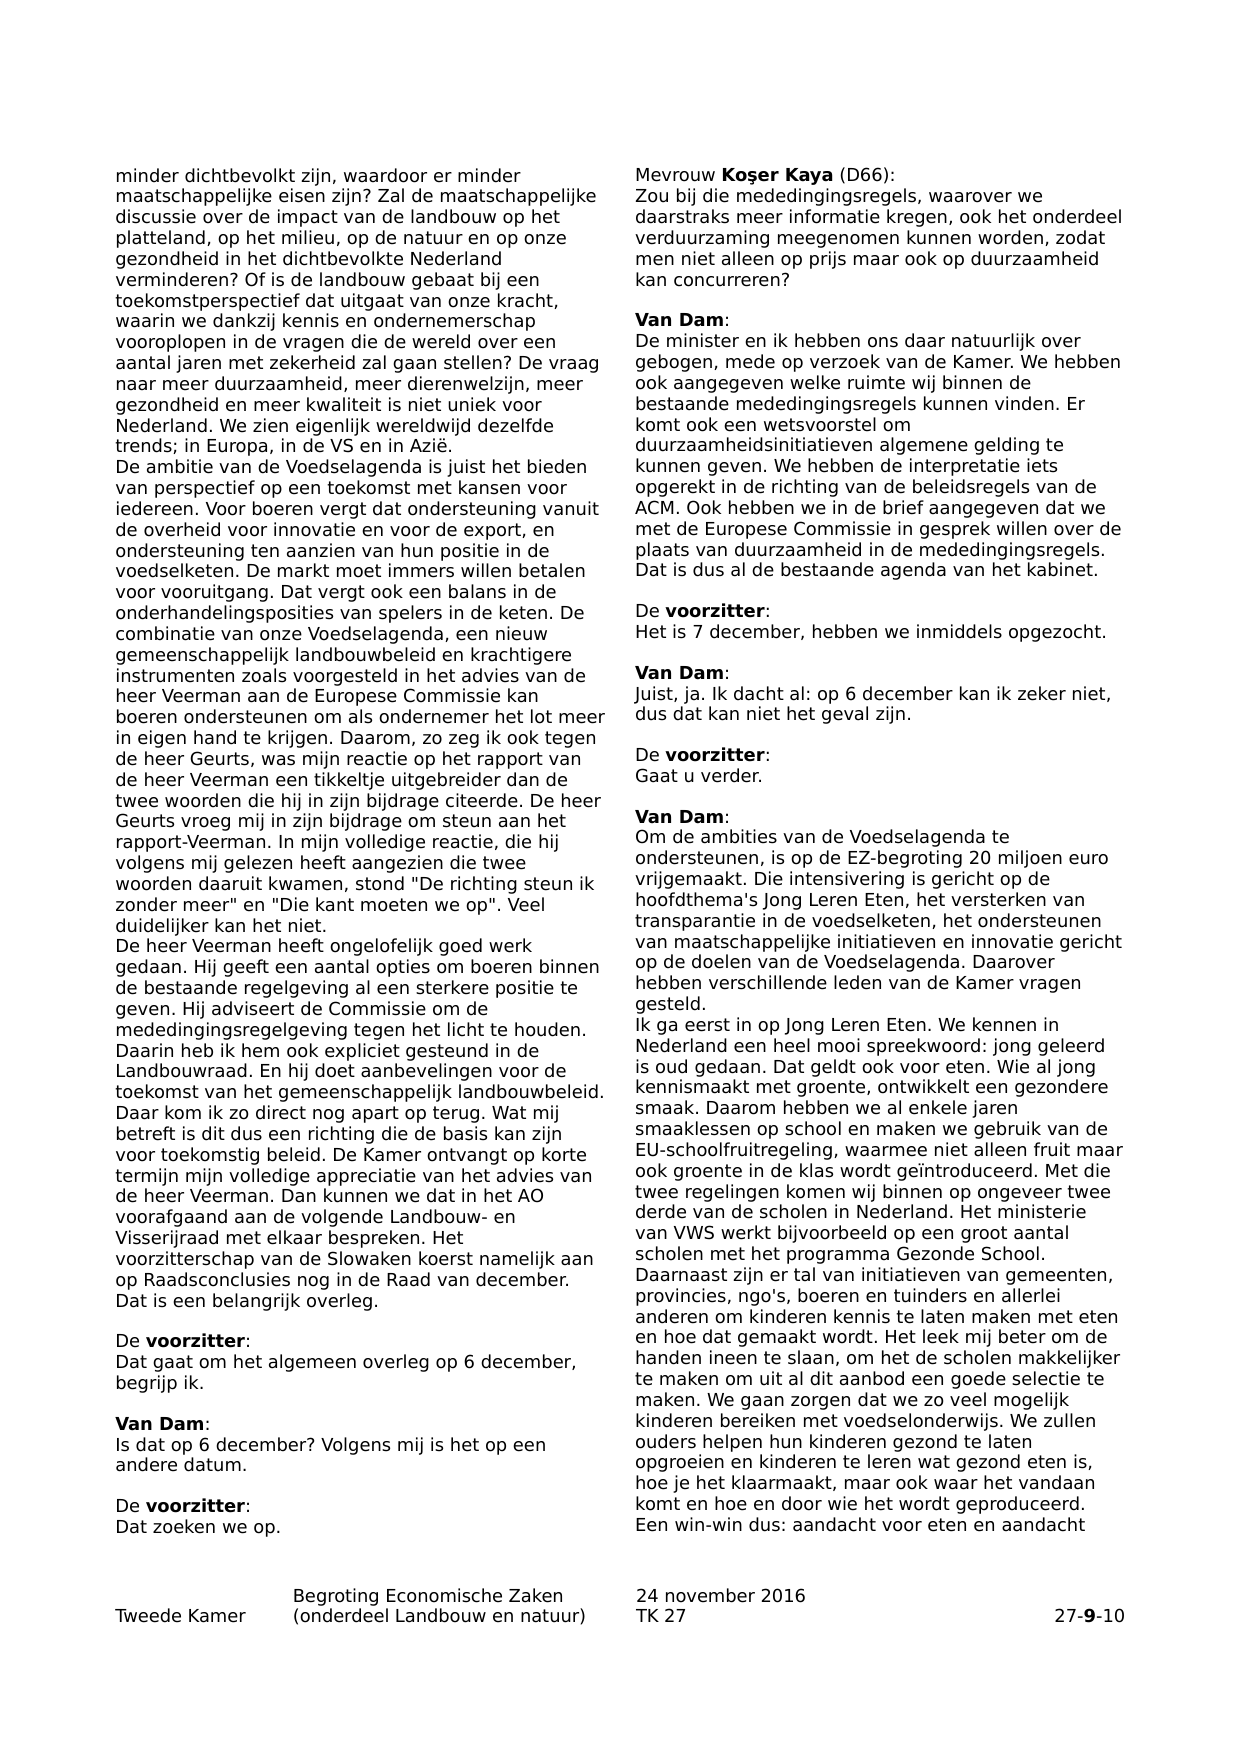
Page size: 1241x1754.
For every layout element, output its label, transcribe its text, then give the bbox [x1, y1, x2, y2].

text Het is 7 december, hebben we inmiddels opgezocht. [635, 622, 1125, 642]
text Gaat u verder. [635, 766, 1125, 786]
text De voorzitter: [635, 601, 1125, 622]
text De minister en ik hebben ons daar natuurlijk over gebogen, mede op verzoek van de Kamer. We hebben ook aangegeven welke ruimte wij binnen de bestaande mededingingsregels kunnen vinden. Er komt ook een wetsvoorstel om duurzaamheidsinitiatieven algemene gelding te kunnen geven. We hebben de interpretatie iets opgerekt in de richting van de beleidsregels van de ACM. Ook hebben we in de brief aangegeven dat we met de Europese Commissie in gesprek willen over de plaats van duurzaamheid in de mededingingsregels. Dat is dus al de bestaande agenda van het kabinet. [635, 331, 1125, 581]
text Van Dam: [635, 310, 1125, 331]
text Zou bij die mededingingsregels, waarover we daarstraks meer informatie kregen, ook het onderdeel verduurzaming meegenomen kunnen worden, zodat men niet alleen op prijs maar ook op duurzaamheid kan concurreren? [635, 186, 1125, 290]
text Ik ga eerst in op Jong Leren Eten. We kennen in Nederland een heel mooi spreekwoord: jong geleerd is oud gedaan. Dat geldt ook voor eten. Wie al jong kennismaakt met groente, ontwikkelt een gezondere smaak. Daarom hebben we al enkele jaren smaaklessen op school en maken we gebruik van de EU-schoolfruitregeling, waarmee niet alleen fruit maar ook groente in de klas wordt geïntroduceerd. Met die twee regelingen komen wij binnen op ongeveer twee derde van de scholen in Nederland. Het ministerie van VWS werkt bijvoorbeeld op een groot aantal scholen met het programma Gezonde School. Daarnaast zijn er tal van initiatieven van gemeenten, provincies, ngo's, boeren en tuinders en allerlei anderen om kinderen kennis te laten maken met eten en hoe dat gemaakt wordt. Het leek mij beter om de handen ineen te slaan, om het de scholen makkelijker te maken om uit al dit aanbod een goede selectie te maken. We gaan zorgen dat we zo veel mogelijk kinderen bereiken met voedselonderwijs. We zullen ouders helpen hun kinderen gezond te laten opgroeien en kinderen te leren wat gezond eten is, hoe je het klaarmaakt, maar ook waar het vandaan komt en hoe en door wie het wordt geproduceerd. Een win-win dus: aandacht voor eten en aandacht [635, 1015, 1125, 1536]
text Om de ambities van de Voedselagenda te ondersteunen, is op de EZ-begroting 20 miljoen euro vrijgemaakt. Die intensivering is gericht op de hoofdthema's Jong Leren Eten, het versterken van transparantie in de voedselketen, het ondersteunen van maatschappelijke initiatieven en innovatie gericht op de doelen van de Voedselagenda. Daarover hebben verschillende leden van de Kamer vragen gesteld. [635, 827, 1125, 1015]
text minder dichtbevolkt zijn, waardoor er minder maatschappelijke eisen zijn? Zal de maatschappelijke discussie over de impact van de landbouw op het platteland, op het milieu, op de natuur en op onze gezondheid in het dichtbevolkte Nederland verminderen? Of is de landbouw gebaat bij een toekomstperspectief dat uitgaat van onze kracht, waarin we dankzij kennis en ondernemerschap vooroplopen in de vragen die de wereld over een aantal jaren met zekerheid zal gaan stellen? De vraag naar meer duurzaamheid, meer dierenwelzijn, meer gezondheid en meer kwaliteit is niet uniek voor Nederland. We zien eigenlijk wereldwijd dezelfde trends; in Europa, in de VS en in Azië. [115, 165, 605, 457]
text Van Dam: [115, 1413, 605, 1434]
text Dat zoeken we op. [115, 1517, 605, 1537]
text Van Dam: [635, 806, 1125, 827]
text De ambitie van de Voedselagenda is juist het bieden van perspectief op een toekomst met kansen voor iedereen. Voor boeren vergt dat ondersteuning vanuit de overheid voor innovatie en voor de export, en ondersteuning ten aanzien van hun positie in de voedselketen. De markt moet immers willen betalen voor vooruitgang. Dat vergt ook een balans in de onderhandelingsposities van spelers in de keten. De combinatie van onze Voedselagenda, een nieuw gemeenschappelijk landbouwbeleid en krachtigere instrumenten zoals voorgesteld in het advies van de heer Veerman aan de Europese Commissie kan boeren ondersteunen om als ondernemer het lot meer in eigen hand te krijgen. Daarom, zo zeg ik ook tegen de heer Geurts, was mijn reactie op het rapport van de heer Veerman een tikkeltje uitgebreider dan de twee woorden die hij in zijn bijdrage citeerde. De heer Geurts vroeg mij in zijn bijdrage om steun aan het rapport-Veerman. In mijn volledige reactie, die hij volgens mij gelezen heeft aangezien die twee woorden daaruit kwamen, stond "De richting steun ik zonder meer" en "Die kant moeten we op". Veel duidelijker kan het niet. [115, 457, 605, 936]
text Is dat op 6 december? Volgens mij is het op een andere datum. [115, 1434, 605, 1476]
text De voorzitter: [115, 1496, 605, 1517]
text De voorzitter: [115, 1331, 605, 1352]
text De heer Veerman heeft ongelofelijk goed werk gedaan. Hij geeft een aantal opties om boeren binnen de bestaande regelgeving al een sterkere positie te geven. Hij adviseert de Commissie om de mededingingsregelgeving tegen het licht te houden. Daarin heb ik hem ook expliciet gesteund in de Landbouwraad. En hij doet aanbevelingen voor de toekomst van het gemeenschappelijk landbouwbeleid. Daar kom ik zo direct nog apart op terug. Wat mij betreft is dit dus een richting die de basis kan zijn voor toekomstig beleid. De Kamer ontvangt op korte termijn mijn volledige appreciatie van het advies van de heer Veerman. Dan kunnen we dat in het AO voorafgaand aan de volgende Landbouw- en Visserijraad met elkaar bespreken. Het voorzitterschap van de Slowaken koerst namelijk aan op Raadsconclusies nog in de Raad van december. Dat is een belangrijk overleg. [115, 936, 605, 1311]
text Dat gaat om het algemeen overleg op 6 december, begrijp ik. [115, 1352, 605, 1393]
text De voorzitter: [635, 745, 1125, 766]
text Van Dam: [635, 662, 1125, 683]
text Juist, ja. Ik dacht al: op 6 december kan ik zeker niet, dus dat kan niet het geval zijn. [635, 683, 1125, 725]
text Mevrouw Koşer Kaya (D66): [635, 165, 1125, 186]
